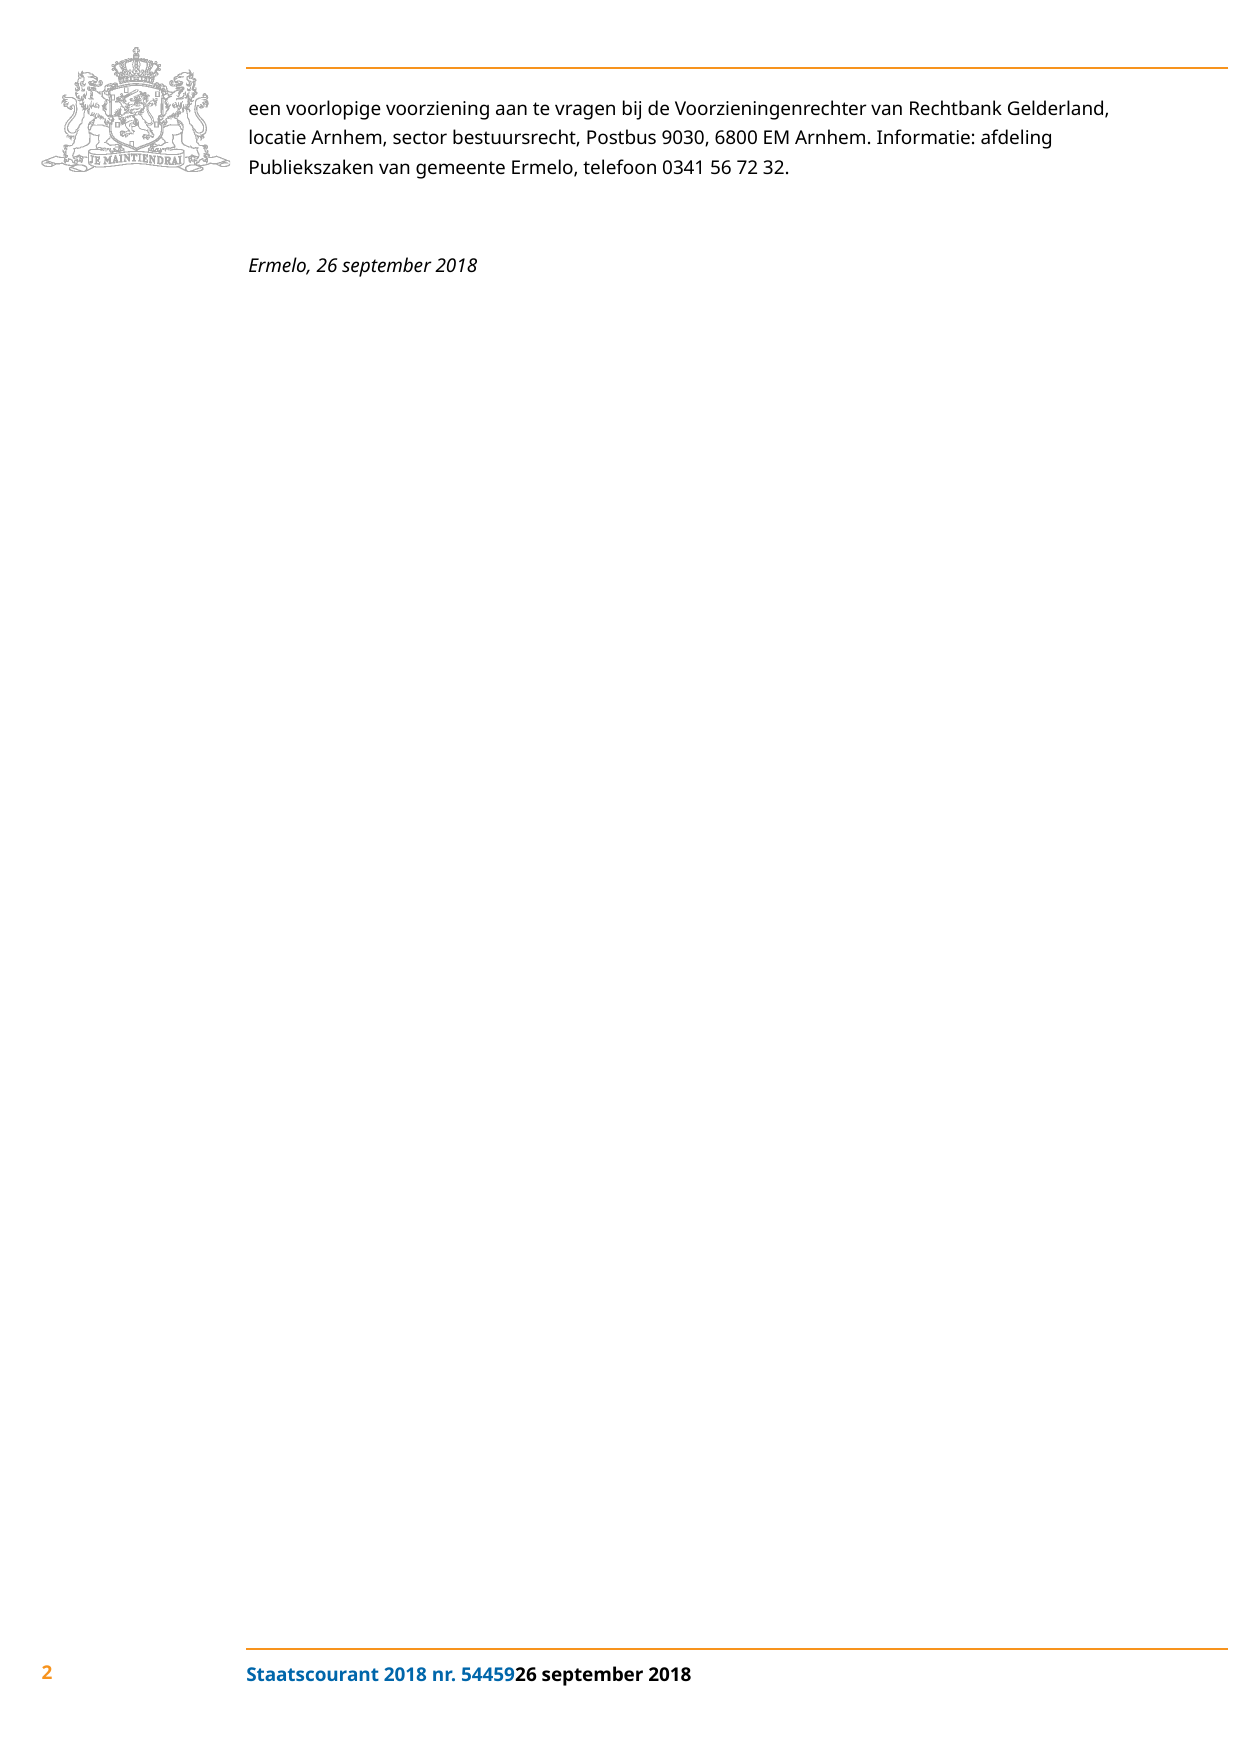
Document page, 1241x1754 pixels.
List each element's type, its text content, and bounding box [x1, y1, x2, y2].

text een voorlopige voorziening aan te vragen bij de Voorzieningenrechter van Rechtbank Gelderland, locatie Arnhem, sector bestuursrecht, Postbus 9030, 6800 EM Arnhem. Informatie: afdeling Publiekszaken van gemeente Ermelo, telefoon 0341 56 72 32. [248, 95, 1152, 180]
text Ermelo, 26 september 2018 [248, 252, 1152, 278]
picture [41, 47, 231, 172]
